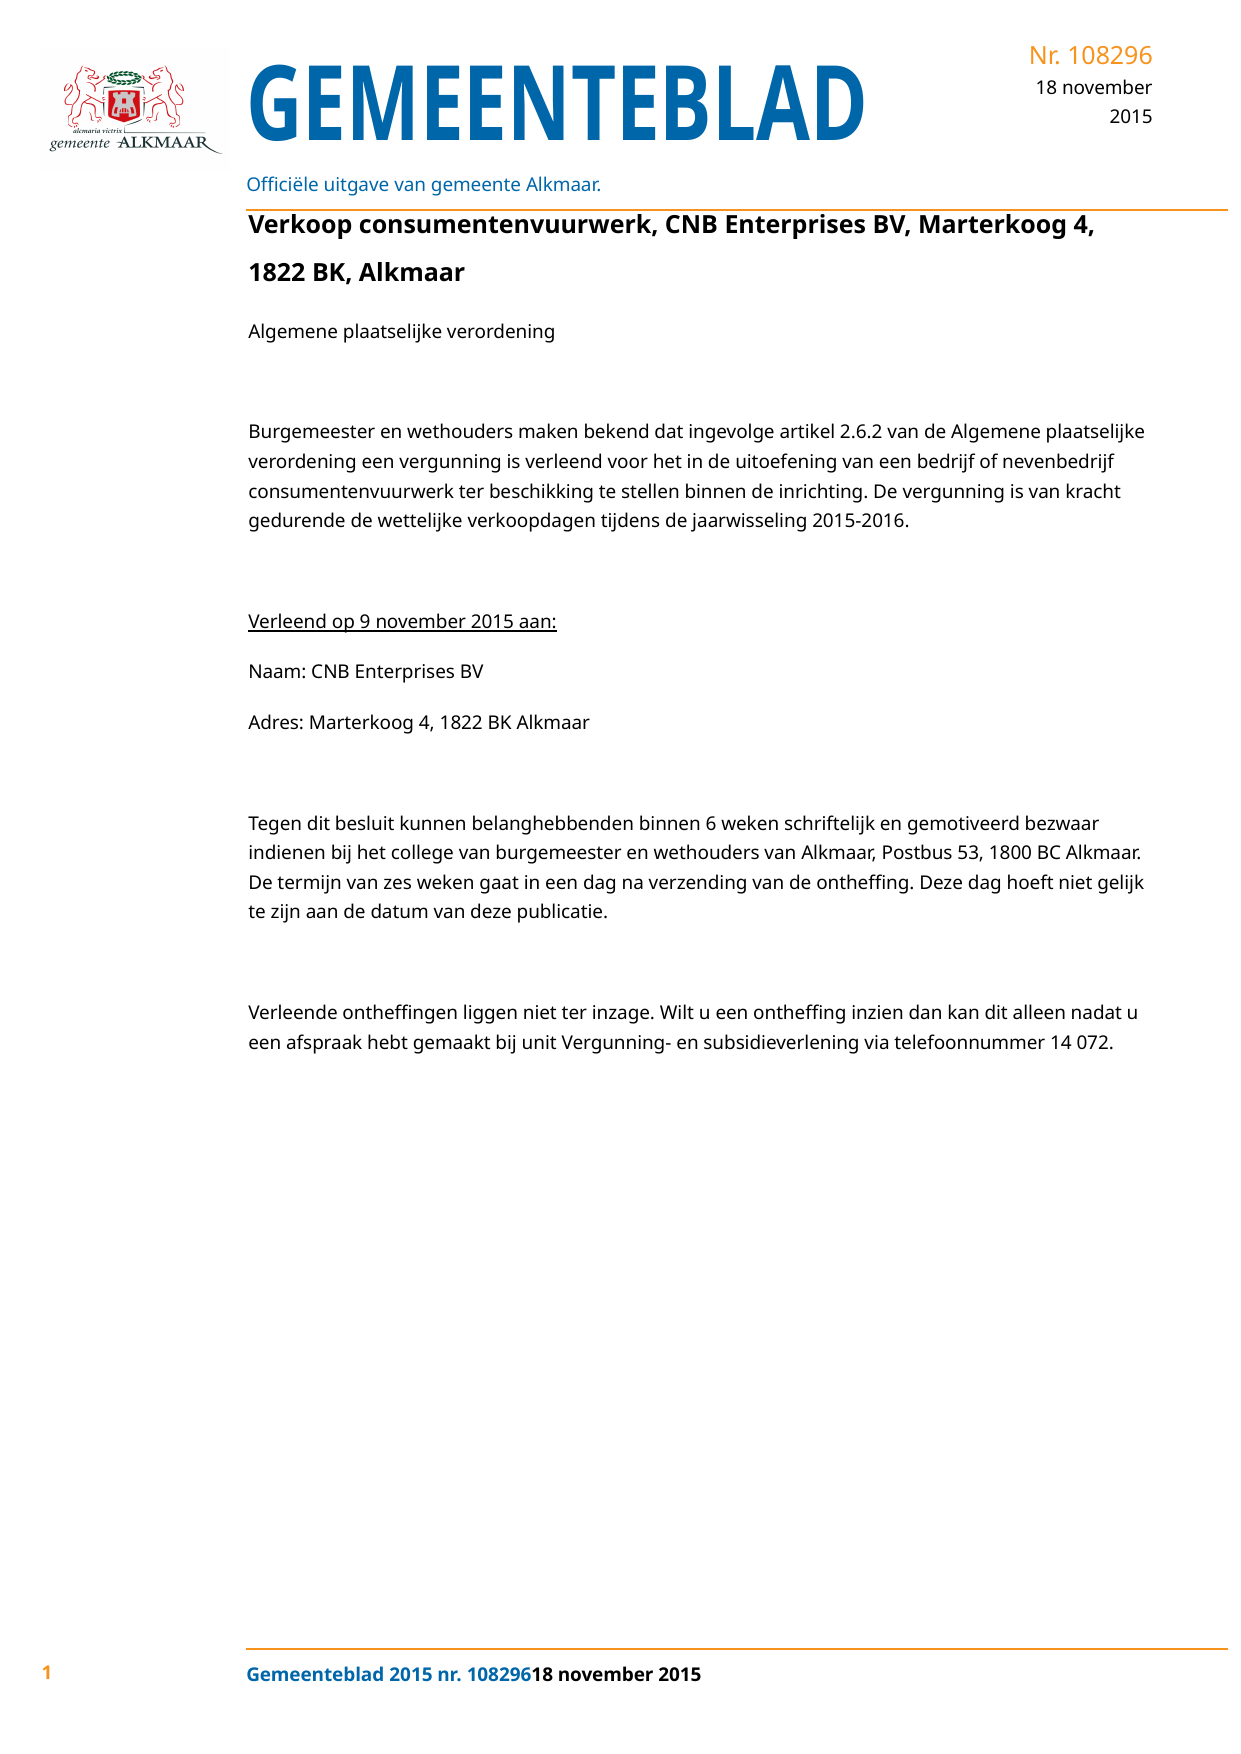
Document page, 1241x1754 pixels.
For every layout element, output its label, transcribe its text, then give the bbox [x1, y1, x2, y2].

text Verleend op 9 november 2015 aan: [248, 608, 1152, 634]
text Tegen dit besluit kunnen belanghebbenden binnen 6 weken schriftelijk en gemotiveerd bezwaar indienen bij het college van burgemeester en wethouders van Alkmaar, Postbus 53, 1800 BC Alkmaar. De termijn van zes weken gaat in een dag na verzending van de ontheffing. Deze dag hoeft niet gelijk te zijn aan de datum van deze publicatie. [248, 810, 1152, 924]
text Verleende ontheffingen liggen niet ter inzage. Wilt u een ontheffing inzien dan kan dit alleen nadat u een afspraak hebt gemaakt bij unit Vergunning- en subsidieverlening via telefoonnummer 14 072. [248, 999, 1152, 1055]
text Verkoop consumentenvuurwerk, CNB Enterprises BV, Marterkoog 4, 1822 BK, Alkmaar [248, 211, 1152, 288]
text Burgemeester en wethouders maken bekend dat ingevolge artikel 2.6.2 van de Algemene plaatselijke verordening een vergunning is verleend voor het in de uitoefening van een bedrijf of nevenbedrijf consumentenvuurwerk ter beschikking te stellen binnen de inrichting. De vergunning is van kracht gedurende de wettelijke verkoopdagen tijdens de jaarwisseling 2015-2016. [248, 419, 1152, 533]
text Adres: Marterkoog 4, 1822 BK Alkmaar [248, 709, 1152, 735]
text Naam: CNB Enterprises BV [248, 659, 1152, 684]
picture [41, 47, 231, 172]
text Algemene plaatselijke verordening [248, 318, 1152, 344]
